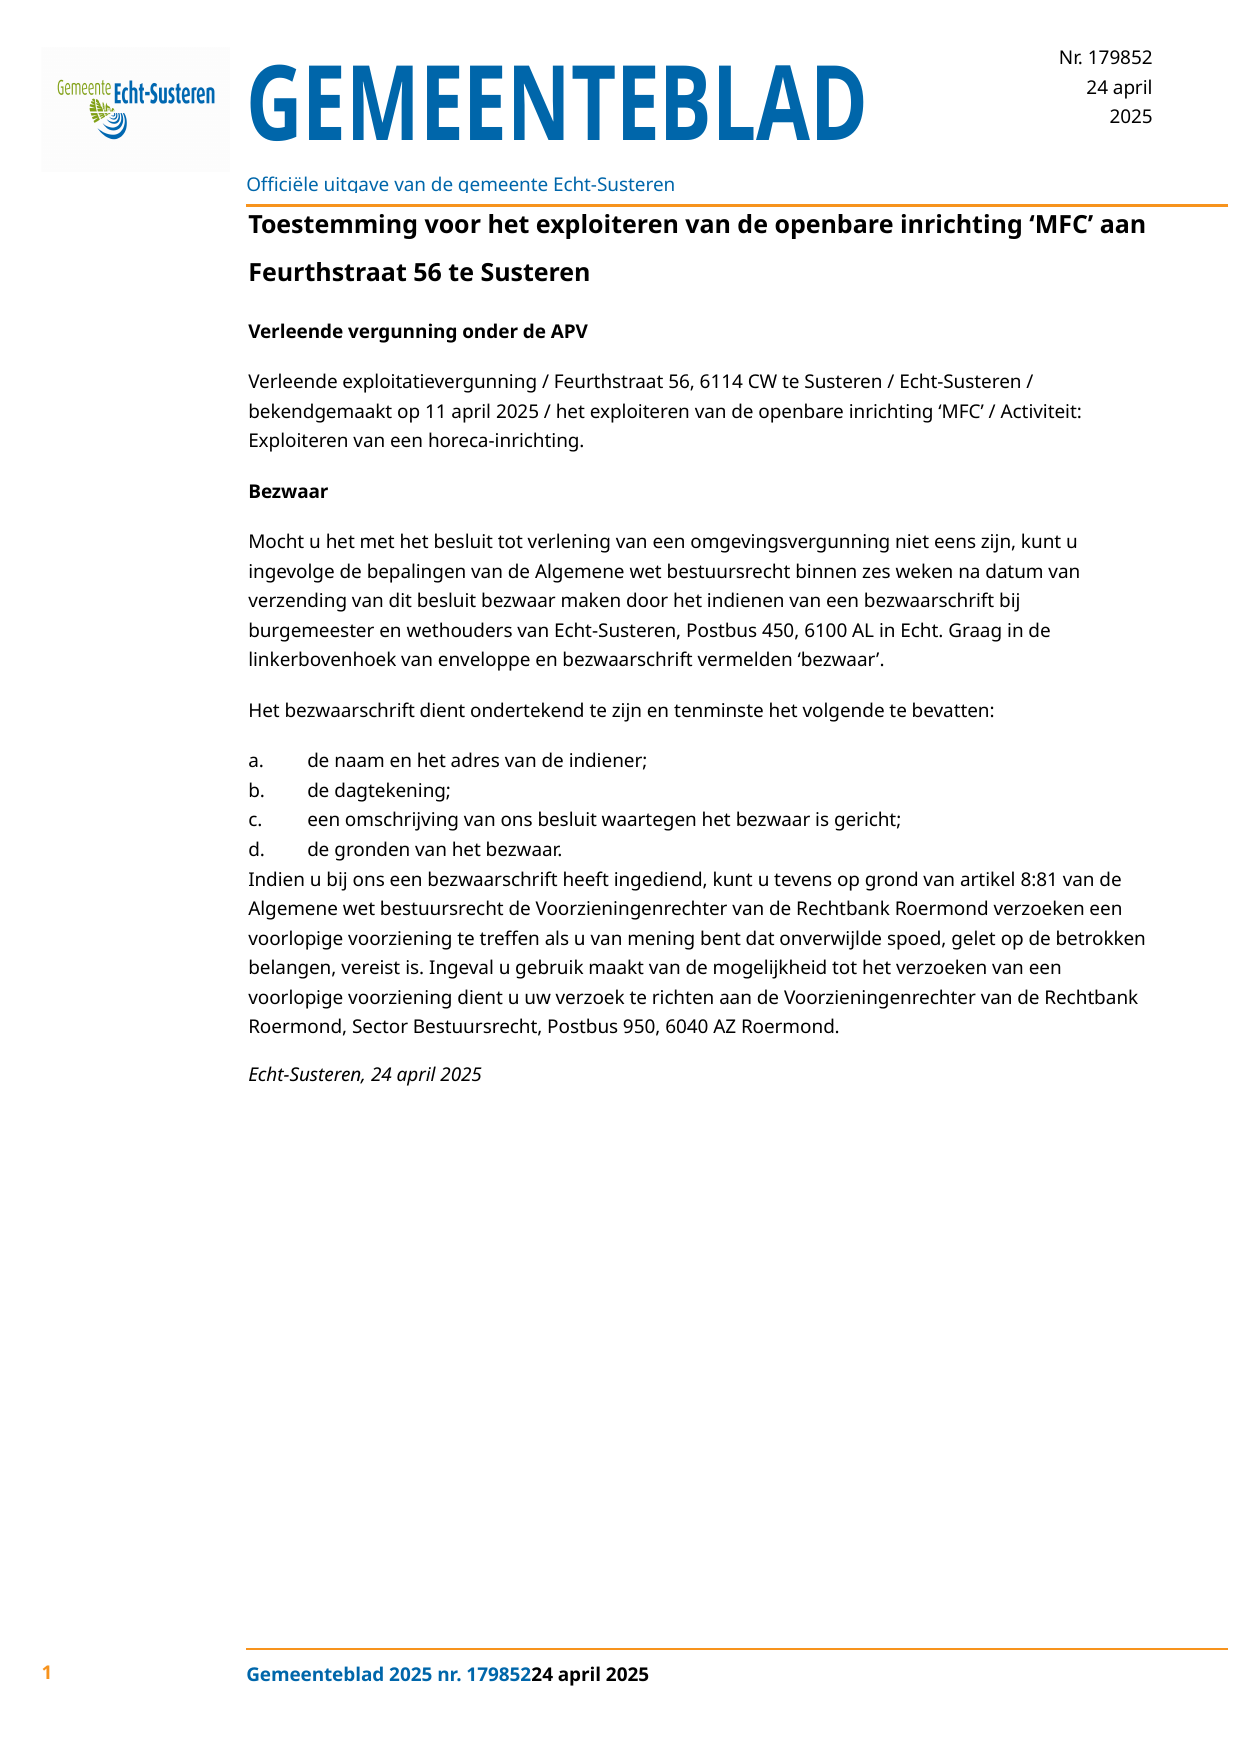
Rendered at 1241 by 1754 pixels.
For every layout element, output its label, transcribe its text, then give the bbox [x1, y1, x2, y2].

text Toestemming voor het exploiteren van de openbare inrichting ‘MFC’ aan Feurthstraat 56 te Susteren [248, 207, 1152, 288]
text Verleende vergunning onder de APV [248, 318, 1152, 344]
text Bezwaar [248, 478, 1152, 504]
text Echt-Susteren, 24 april 2025 [248, 1062, 1152, 1087]
text Verleende exploitatievergunning / Feurthstraat 56, 6114 CW te Susteren / Echt-Susteren / bekendgemaakt op 11 april 2025 / het exploiteren van de openbare inrichting ‘MFC’ / Activiteit: Exploiteren van een horeca-inrichting. [248, 368, 1152, 453]
list de dagtekening; [248, 777, 1152, 803]
list een omschrijving van ons besluit waartegen het bezwaar is gericht; [248, 807, 1152, 832]
text Mocht u het met het besluit tot verlening van een omgevingsvergunning niet eens zijn, kunt u ingevolge de bepalingen van de Algemene wet bestuursrecht binnen zes weken na datum van verzending van dit besluit bezwaar maken door het indienen van een bezwaarschrift bij burgemeester en wethouders van Echt-Susteren, Postbus 450, 6100 AL in Echt. Graag in de linkerbovenhoek van enveloppe en bezwaarschrift vermelden ‘bezwaar’. [248, 528, 1152, 672]
list de naam en het adres van de indiener; [248, 747, 1152, 773]
list de gronden van het bezwaar. [248, 836, 1152, 862]
text Het bezwaarschrift dient ondertekend te zijn en tenminste het volgende te bevatten: [248, 697, 1152, 723]
text Indien u bij ons een bezwaarschrift heeft ingediend, kunt u tevens op grond van artikel 8:81 van de Algemene wet bestuursrecht de Voorzieningenrechter van de Rechtbank Roermond verzoeken een voorlopige voorziening te treffen als u van mening bent dat onverwijlde spoed, gelet op de betrokken belangen, vereist is. Ingeval u gebruik maakt van de mogelijkheid tot het verzoeken van een voorlopige voorziening dient u uw verzoek te richten aan de Voorzieningenrechter van de Rechtbank Roermond, Sector Bestuursrecht, Postbus 950, 6040 AZ Roermond. [248, 866, 1152, 1039]
picture [41, 47, 231, 172]
